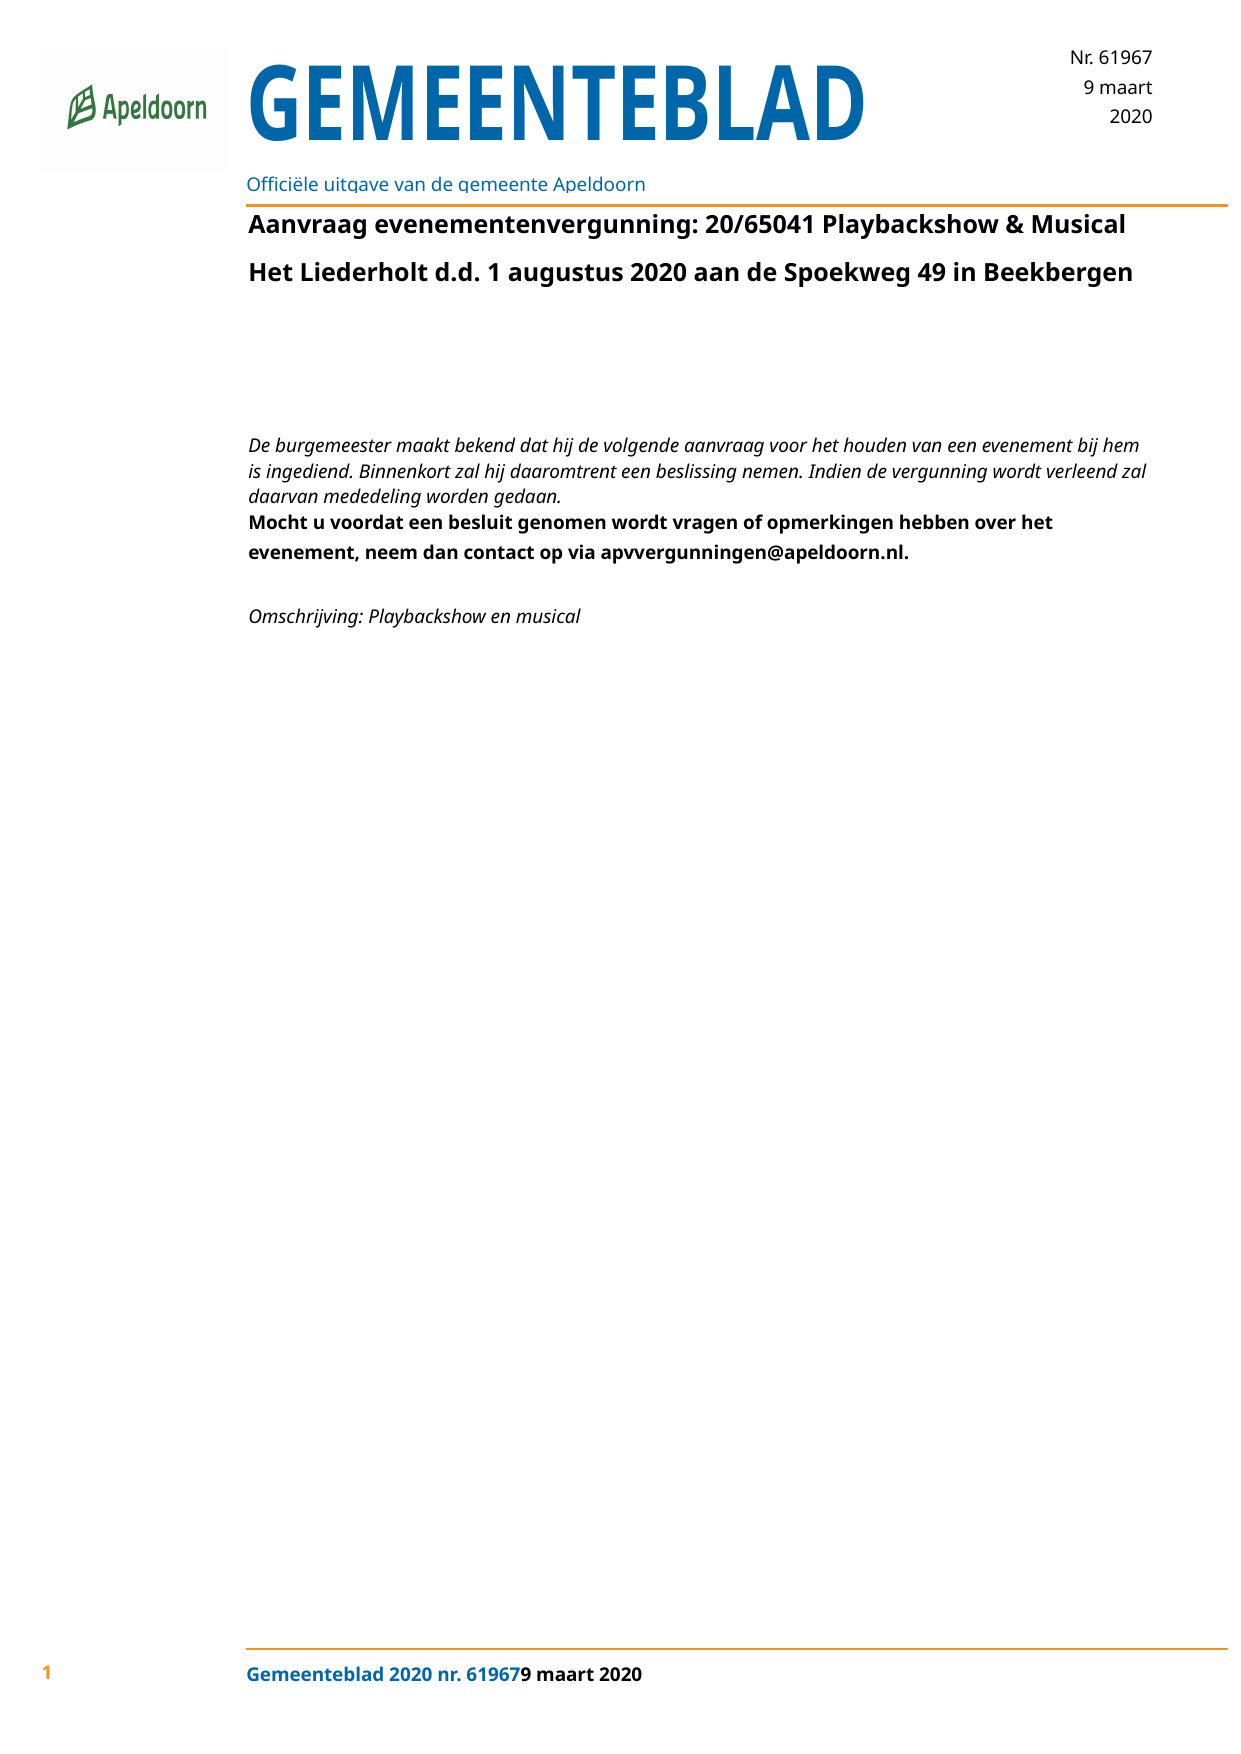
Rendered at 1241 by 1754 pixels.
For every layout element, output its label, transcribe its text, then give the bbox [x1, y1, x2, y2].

text De burgemeester maakt bekend dat hij de volgende aanvraag voor het houden van een evenement bij hem is ingediend. Binnenkort zal hij daaromtrent een beslissing nemen. Indien de vergunning wordt verleend zal daarvan mededeling worden gedaan. [248, 432, 1152, 509]
text Mocht u voordat een besluit genomen wordt vragen of opmerkingen hebben over het evenement, neem dan contact op via apvvergunningen@apeldoorn.nl. [248, 509, 1152, 565]
text Aanvraag evenementenvergunning: 20/65041 Playbackshow & Musical Het Liederholt d.d. 1 augustus 2020 aan de Spoekweg 49 in Beekbergen [248, 207, 1152, 288]
picture [41, 47, 231, 172]
text Omschrijving: Playbackshow en musical [248, 603, 1152, 629]
